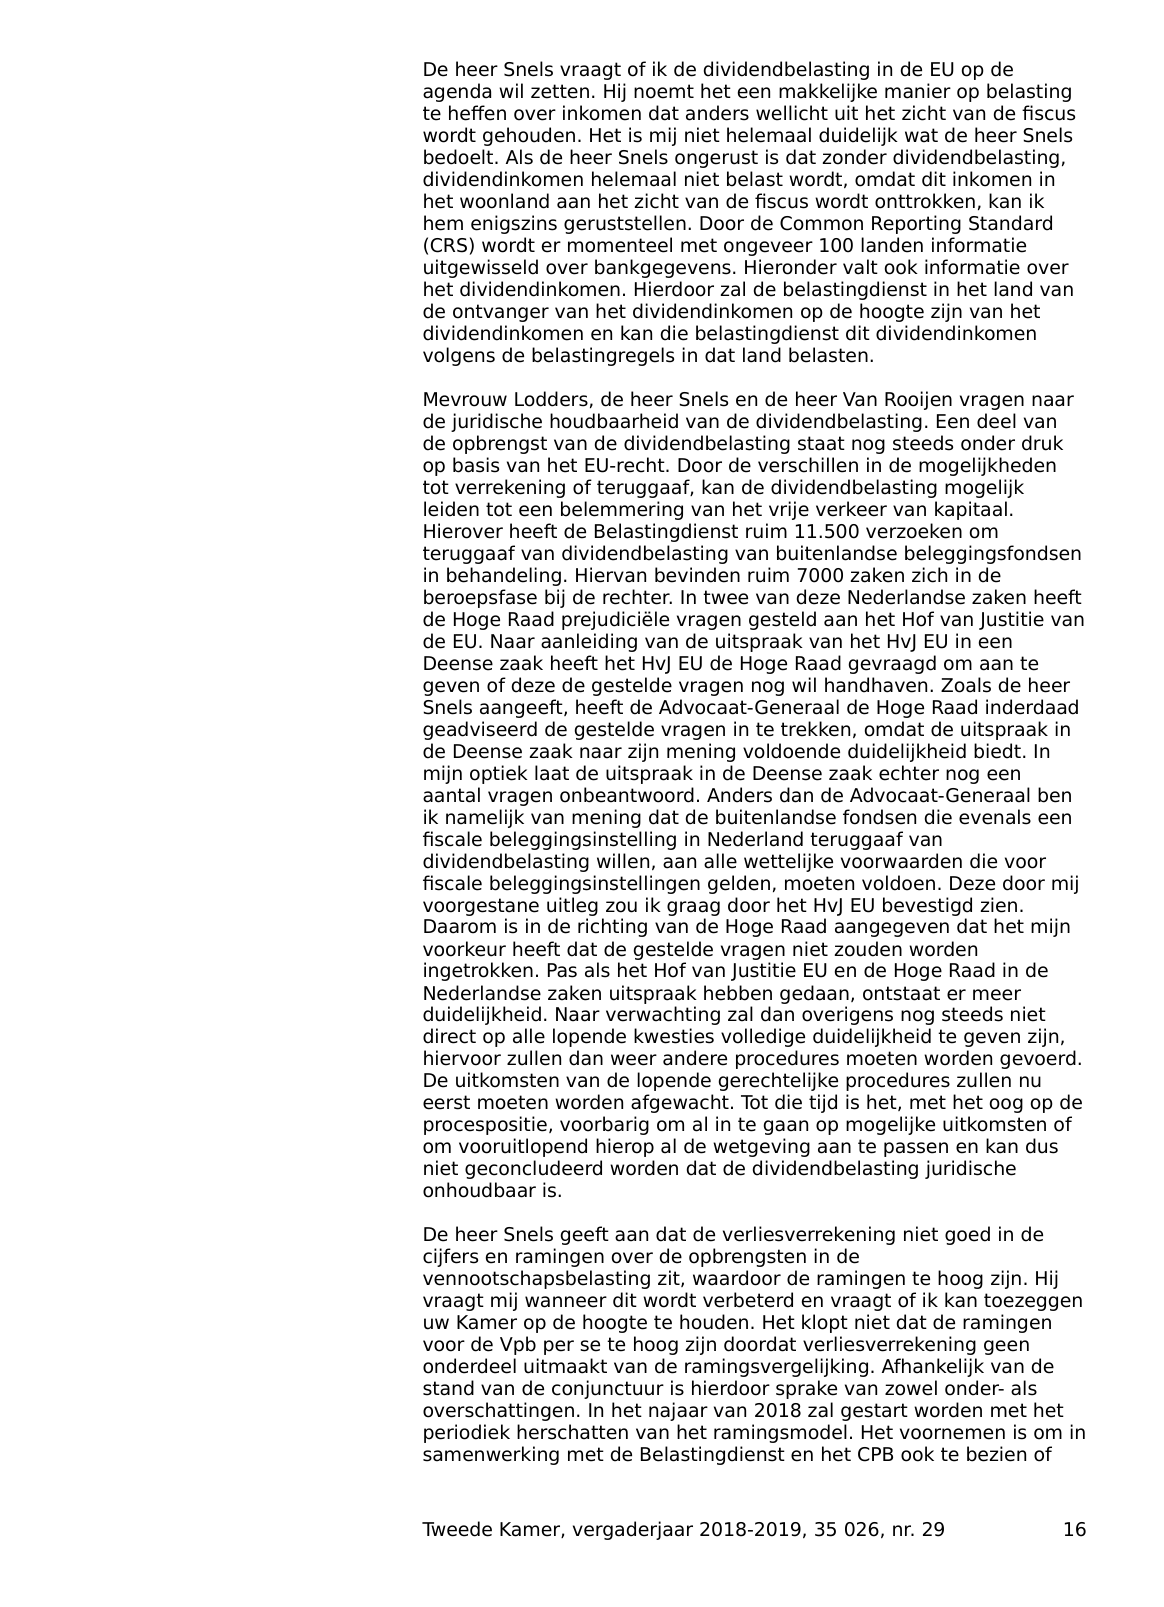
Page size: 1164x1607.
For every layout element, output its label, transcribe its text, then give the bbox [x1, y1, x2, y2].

text De heer Snels vraagt of ik de dividendbelasting in de EU op de agenda wil zetten. Hij noemt het een makkelijke manier op belasting te heffen over inkomen dat anders wellicht uit het zicht van de fiscus wordt gehouden. Het is mij niet helemaal duidelijk wat de heer Snels bedoelt. Als de heer Snels ongerust is dat zonder dividendbelasting, dividendinkomen helemaal niet belast wordt, omdat dit inkomen in het woonland aan het zicht van de fiscus wordt onttrokken, kan ik hem enigszins geruststellen. Door de Common Reporting Standard (CRS) wordt er momenteel met ongeveer 100 landen informatie uitgewisseld over bankgegevens. Hieronder valt ook informatie over het dividendinkomen. Hierdoor zal de belastingdienst in het land van de ontvanger van het dividendinkomen op de hoogte zijn van het dividendinkomen en kan die belastingdienst dit dividendinkomen volgens de belastingregels in dat land belasten. [422, 59, 1087, 367]
text Mevrouw Lodders, de heer Snels en de heer Van Rooijen vragen naar de juridische houdbaarheid van de dividendbelasting. Een deel van de opbrengst van de dividendbelasting staat nog steeds onder druk op basis van het EU-recht. Door de verschillen in de mogelijkheden tot verrekening of teruggaaf, kan de dividendbelasting mogelijk leiden tot een belemmering van het vrije verkeer van kapitaal. Hierover heeft de Belastingdienst ruim 11.500 verzoeken om teruggaaf van dividendbelasting van buitenlandse beleggingsfondsen in behandeling. Hiervan bevinden ruim 7000 zaken zich in de beroepsfase bij de rechter. In twee van deze Nederlandse zaken heeft de Hoge Raad prejudiciële vragen gesteld aan het Hof van Justitie van de EU. Naar aanleiding van de uitspraak van het HvJ EU in een Deense zaak heeft het HvJ EU de Hoge Raad gevraagd om aan te geven of deze de gestelde vragen nog wil handhaven. Zoals de heer Snels aangeeft, heeft de Advocaat-Generaal de Hoge Raad inderdaad geadviseerd de gestelde vragen in te trekken, omdat de uitspraak in de Deense zaak naar zijn mening voldoende duidelijkheid biedt. In mijn optiek laat de uitspraak in de Deense zaak echter nog een aantal vragen onbeantwoord. Anders dan de Advocaat-Generaal ben ik namelijk van mening dat de buitenlandse fondsen die evenals een fiscale beleggingsinstelling in Nederland teruggaaf van dividendbelasting willen, aan alle wettelijke voorwaarden die voor fiscale beleggingsinstellingen gelden, moeten voldoen. Deze door mij voorgestane uitleg zou ik graag door het HvJ EU bevestigd zien. Daarom is in de richting van de Hoge Raad aangegeven dat het mijn voorkeur heeft dat de gestelde vragen niet zouden worden ingetrokken. Pas als het Hof van Justitie EU en de Hoge Raad in de Nederlandse zaken uitspraak hebben gedaan, ontstaat er meer duidelijkheid. Naar verwachting zal dan overigens nog steeds niet direct op alle lopende kwesties volledige duidelijkheid te geven zijn, hiervoor zullen dan weer andere procedures moeten worden gevoerd. De uitkomsten van de lopende gerechtelijke procedures zullen nu eerst moeten worden afgewacht. Tot die tijd is het, met het oog op de procespositie, voorbarig om al in te gaan op mogelijke uitkomsten of om vooruitlopend hierop al de wetgeving aan te passen en kan dus niet geconcludeerd worden dat de dividendbelasting juridische onhoudbaar is. [422, 389, 1087, 1202]
text De heer Snels geeft aan dat de verliesverrekening niet goed in de cijfers en ramingen over de opbrengsten in de vennootschapsbelasting zit, waardoor de ramingen te hoog zijn. Hij vraagt mij wanneer dit wordt verbeterd en vraagt of ik kan toezeggen uw Kamer op de hoogte te houden. Het klopt niet dat de ramingen voor de Vpb per se te hoog zijn doordat verliesverrekening geen onderdeel uitmaakt van de ramingsvergelijking. Afhankelijk van de stand van de conjunctuur is hierdoor sprake van zowel onder- als overschattingen. In het najaar van 2018 zal gestart worden met het periodiek herschatten van het ramingsmodel. Het voornemen is om in samenwerking met de Belastingdienst en het CPB ook te bezien of [422, 1224, 1087, 1466]
